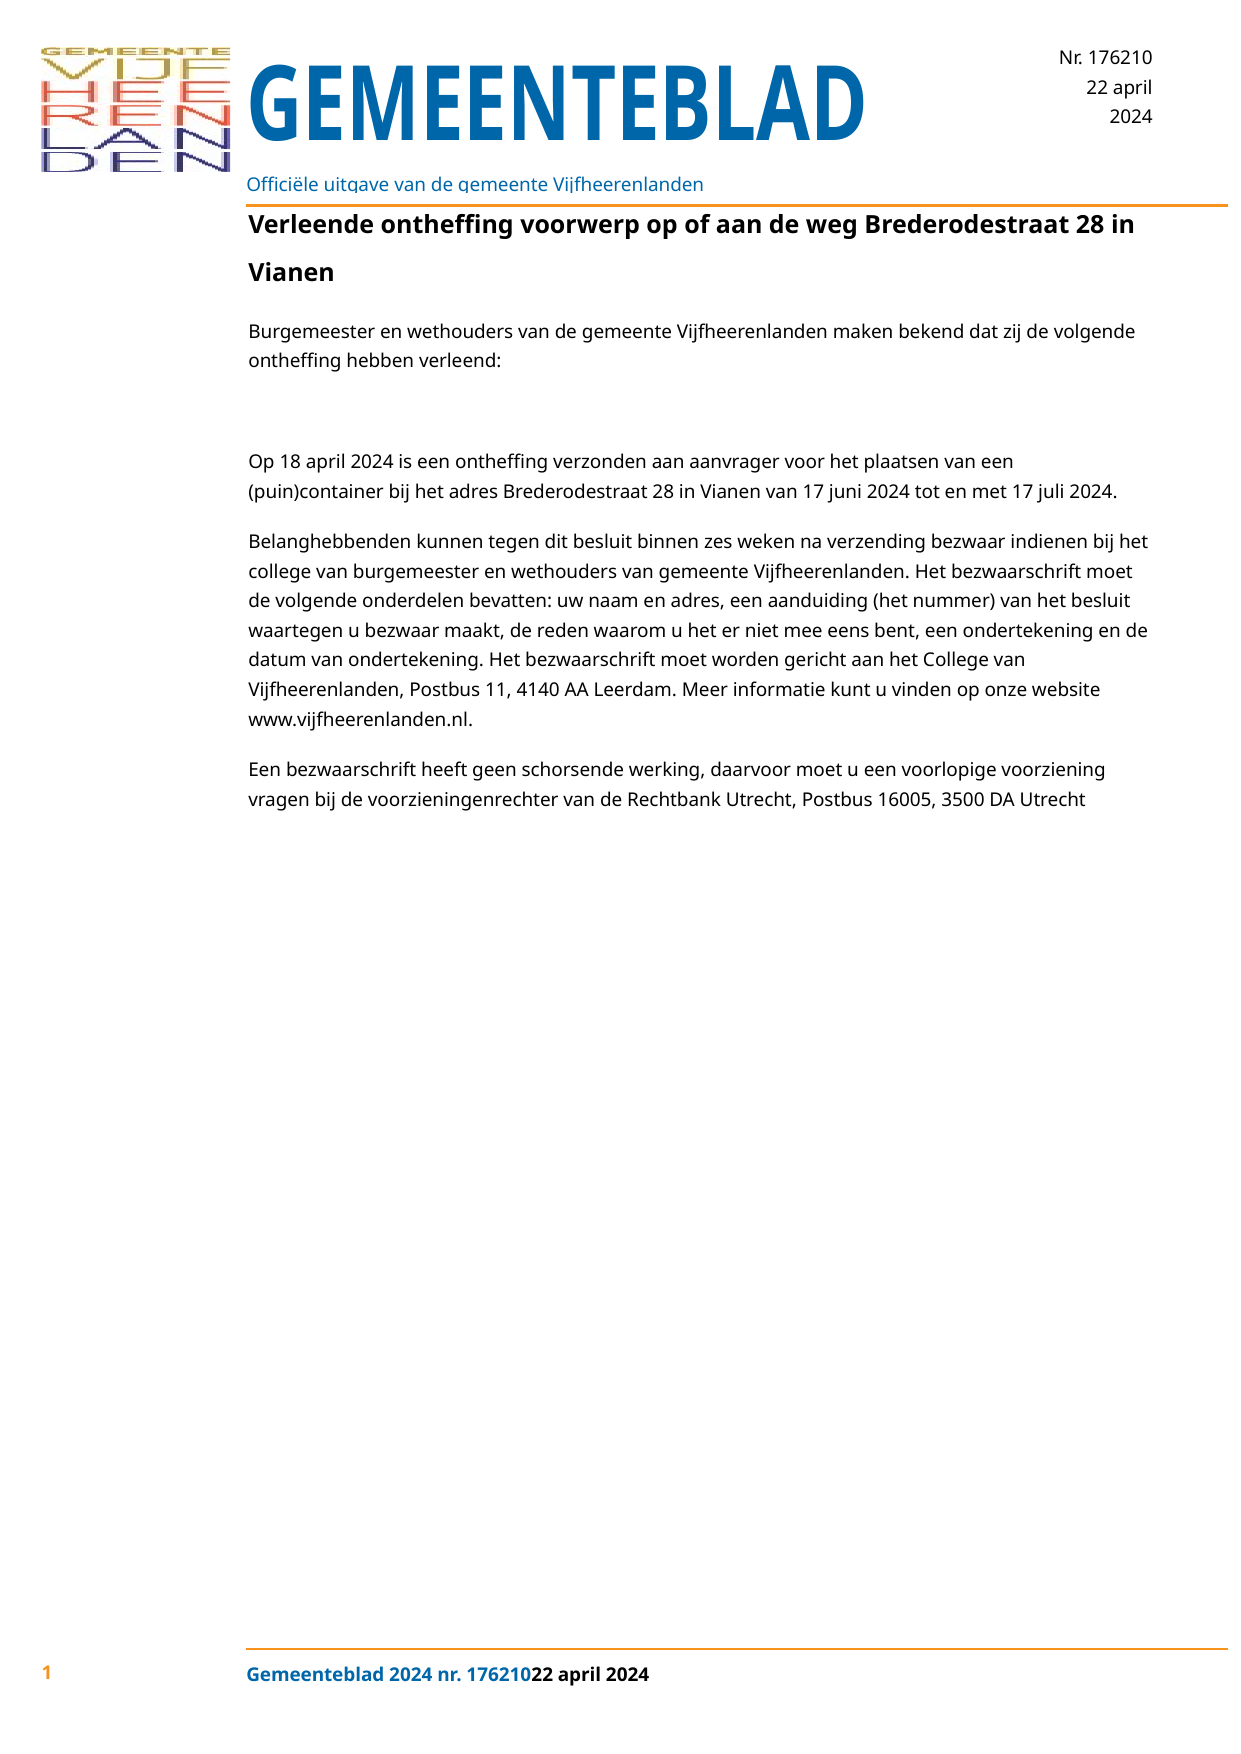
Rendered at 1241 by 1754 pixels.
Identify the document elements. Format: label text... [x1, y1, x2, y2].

picture [41, 47, 231, 172]
text Op 18 april 2024 is een ontheffing verzonden aan aanvrager voor het plaatsen van een (puin)container bij het adres Brederodestraat 28 in Vianen van 17 juni 2024 tot en met 17 juli 2024. [248, 448, 1152, 504]
text Burgemeester en wethouders van de gemeente Vijfheerenlanden maken bekend dat zij de volgende ontheffing hebben verleend: [248, 318, 1152, 373]
text Een bezwaarschrift heeft geen schorsende werking, daarvoor moet u een voorlopige voorziening vragen bij de voorzieningenrechter van de Rechtbank Utrecht, Postbus 16005, 3500 DA Utrecht [248, 756, 1152, 812]
text Belanghebbenden kunnen tegen dit besluit binnen zes weken na verzending bezwaar indienen bij het college van burgemeester en wethouders van gemeente Vijfheerenlanden. Het bezwaarschrift moet de volgende onderdelen bevatten: uw naam en adres, een aanduiding (het nummer) van het besluit waartegen u bezwaar maakt, de reden waarom u het er niet mee eens bent, een ondertekening en de datum van ondertekening. Het bezwaarschrift moet worden gericht aan het College van Vijfheerenlanden, Postbus 11, 4140 AA Leerdam. Meer informatie kunt u vinden op onze website www.vijfheerenlanden.nl. [248, 528, 1152, 732]
text Verleende ontheffing voorwerp op of aan de weg Brederodestraat 28 in Vianen [248, 207, 1152, 288]
